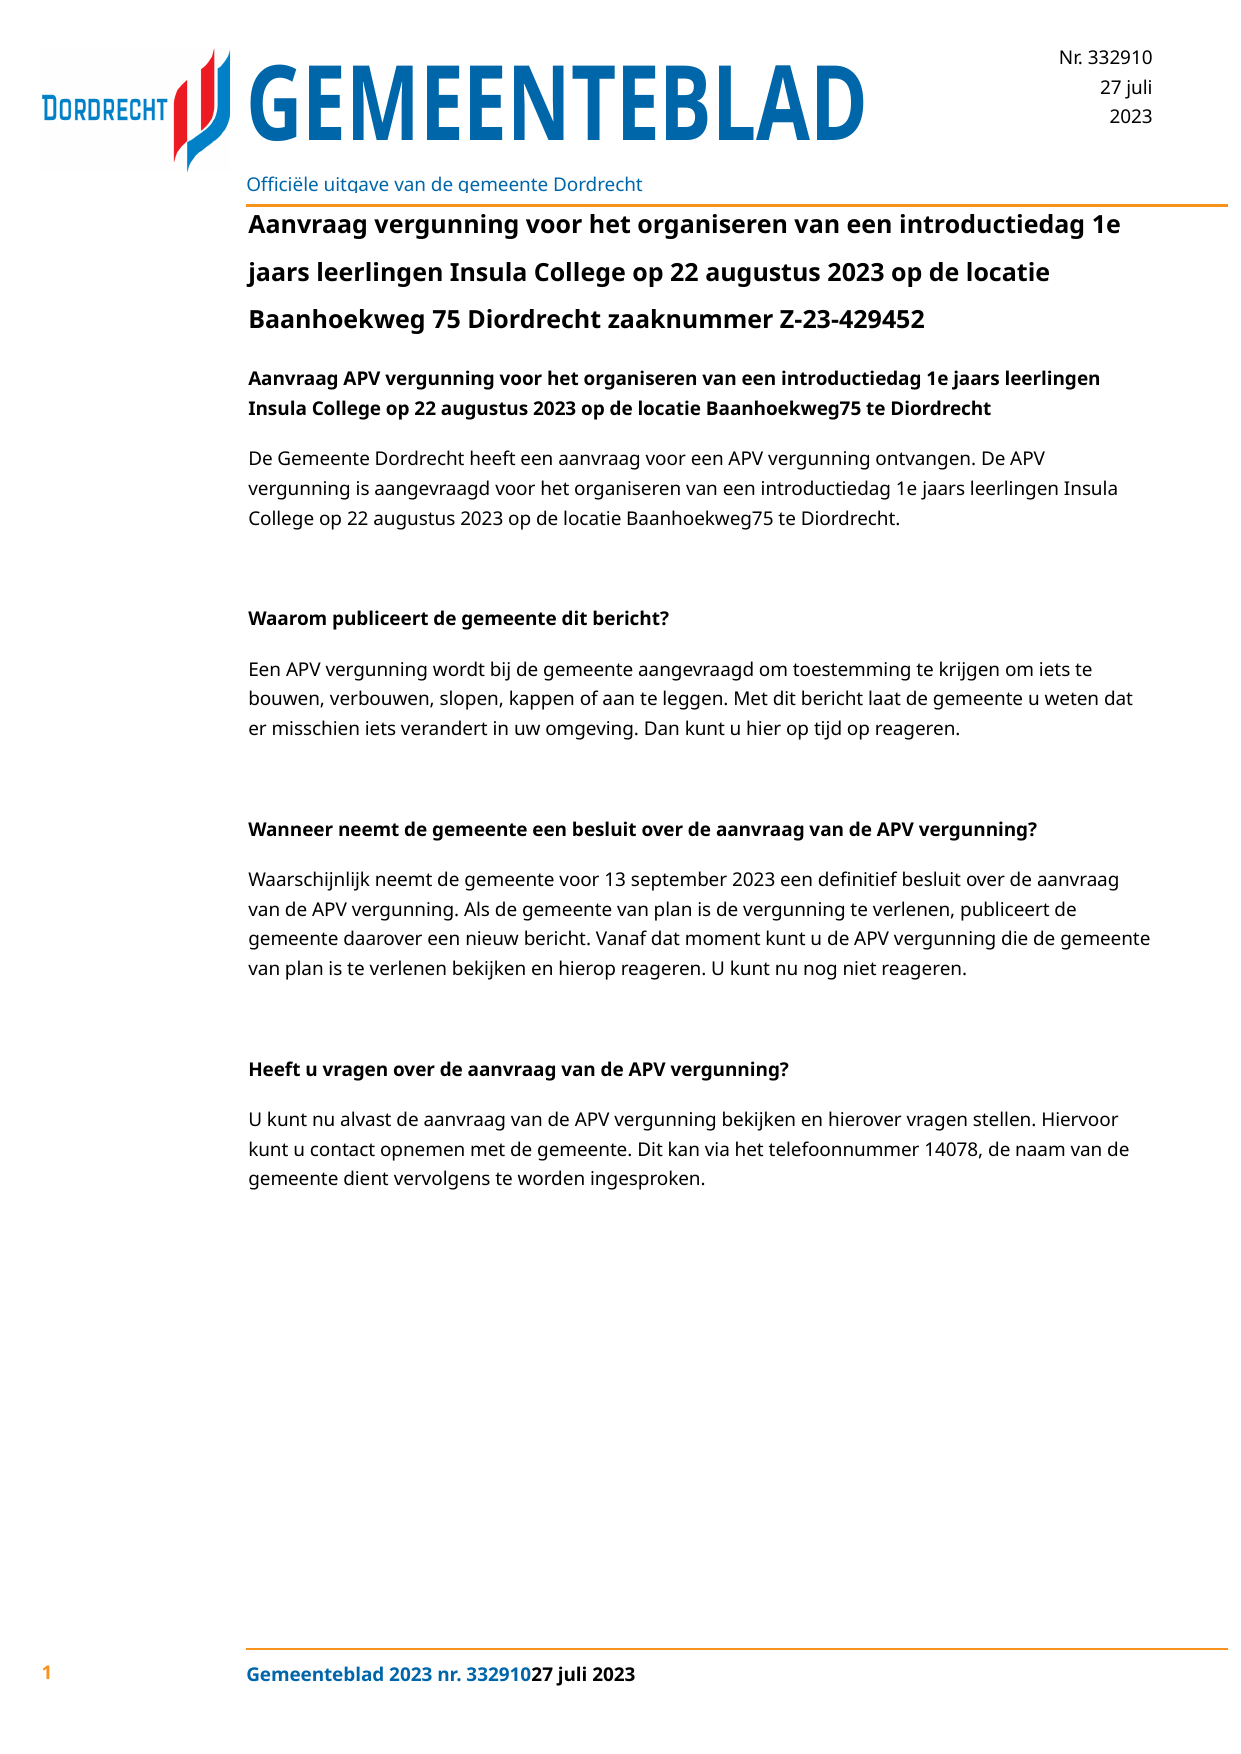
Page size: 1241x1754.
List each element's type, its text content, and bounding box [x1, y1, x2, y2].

text Waarschijnlijk neemt de gemeente voor 13 september 2023 een definitief besluit over de aanvraag van de APV vergunning. Als de gemeente van plan is de vergunning te verlenen, publiceert de gemeente daarover een nieuw bericht. Vanaf dat moment kunt u de APV vergunning die de gemeente van plan is te verlenen bekijken en hierop reageren. U kunt nu nog niet reageren. [248, 866, 1152, 981]
text Een APV vergunning wordt bij de gemeente aangevraagd om toestemming te krijgen om iets te bouwen, verbouwen, slopen, kappen of aan te leggen. Met dit bericht laat de gemeente u weten dat er misschien iets verandert in uw omgeving. Dan kunt u hier op tijd op reageren. [248, 656, 1152, 741]
text Aanvraag vergunning voor het organiseren van een introductiedag 1e jaars leerlingen Insula College op 22 augustus 2023 op de locatie Baanhoekweg 75 Diordrecht zaaknummer Z-23-429452 [248, 207, 1152, 336]
text Heeft u vragen over de aanvraag van de APV vergunning? [248, 1056, 1152, 1082]
text Wanneer neemt de gemeente een besluit over de aanvraag van de APV vergunning? [248, 816, 1152, 842]
picture [41, 47, 231, 172]
text De Gemeente Dordrecht heeft een aanvraag voor een APV vergunning ontvangen. De APV vergunning is aangevraagd voor het organiseren van een introductiedag 1e jaars leerlingen Insula College op 22 augustus 2023 op de locatie Baanhoekweg75 te Diordrecht. [248, 446, 1152, 530]
text Waarom publiceert de gemeente dit bericht? [248, 606, 1152, 631]
text U kunt nu alvast de aanvraag van de APV vergunning bekijken en hierover vragen stellen. Hiervoor kunt u contact opnemen met de gemeente. Dit kan via het telefoonnummer 14078, de naam van de gemeente dient vervolgens te worden ingesproken. [248, 1106, 1152, 1191]
text Aanvraag APV vergunning voor het organiseren van een introductiedag 1e jaars leerlingen Insula College op 22 augustus 2023 op de locatie Baanhoekweg75 te Diordrecht [248, 366, 1152, 421]
